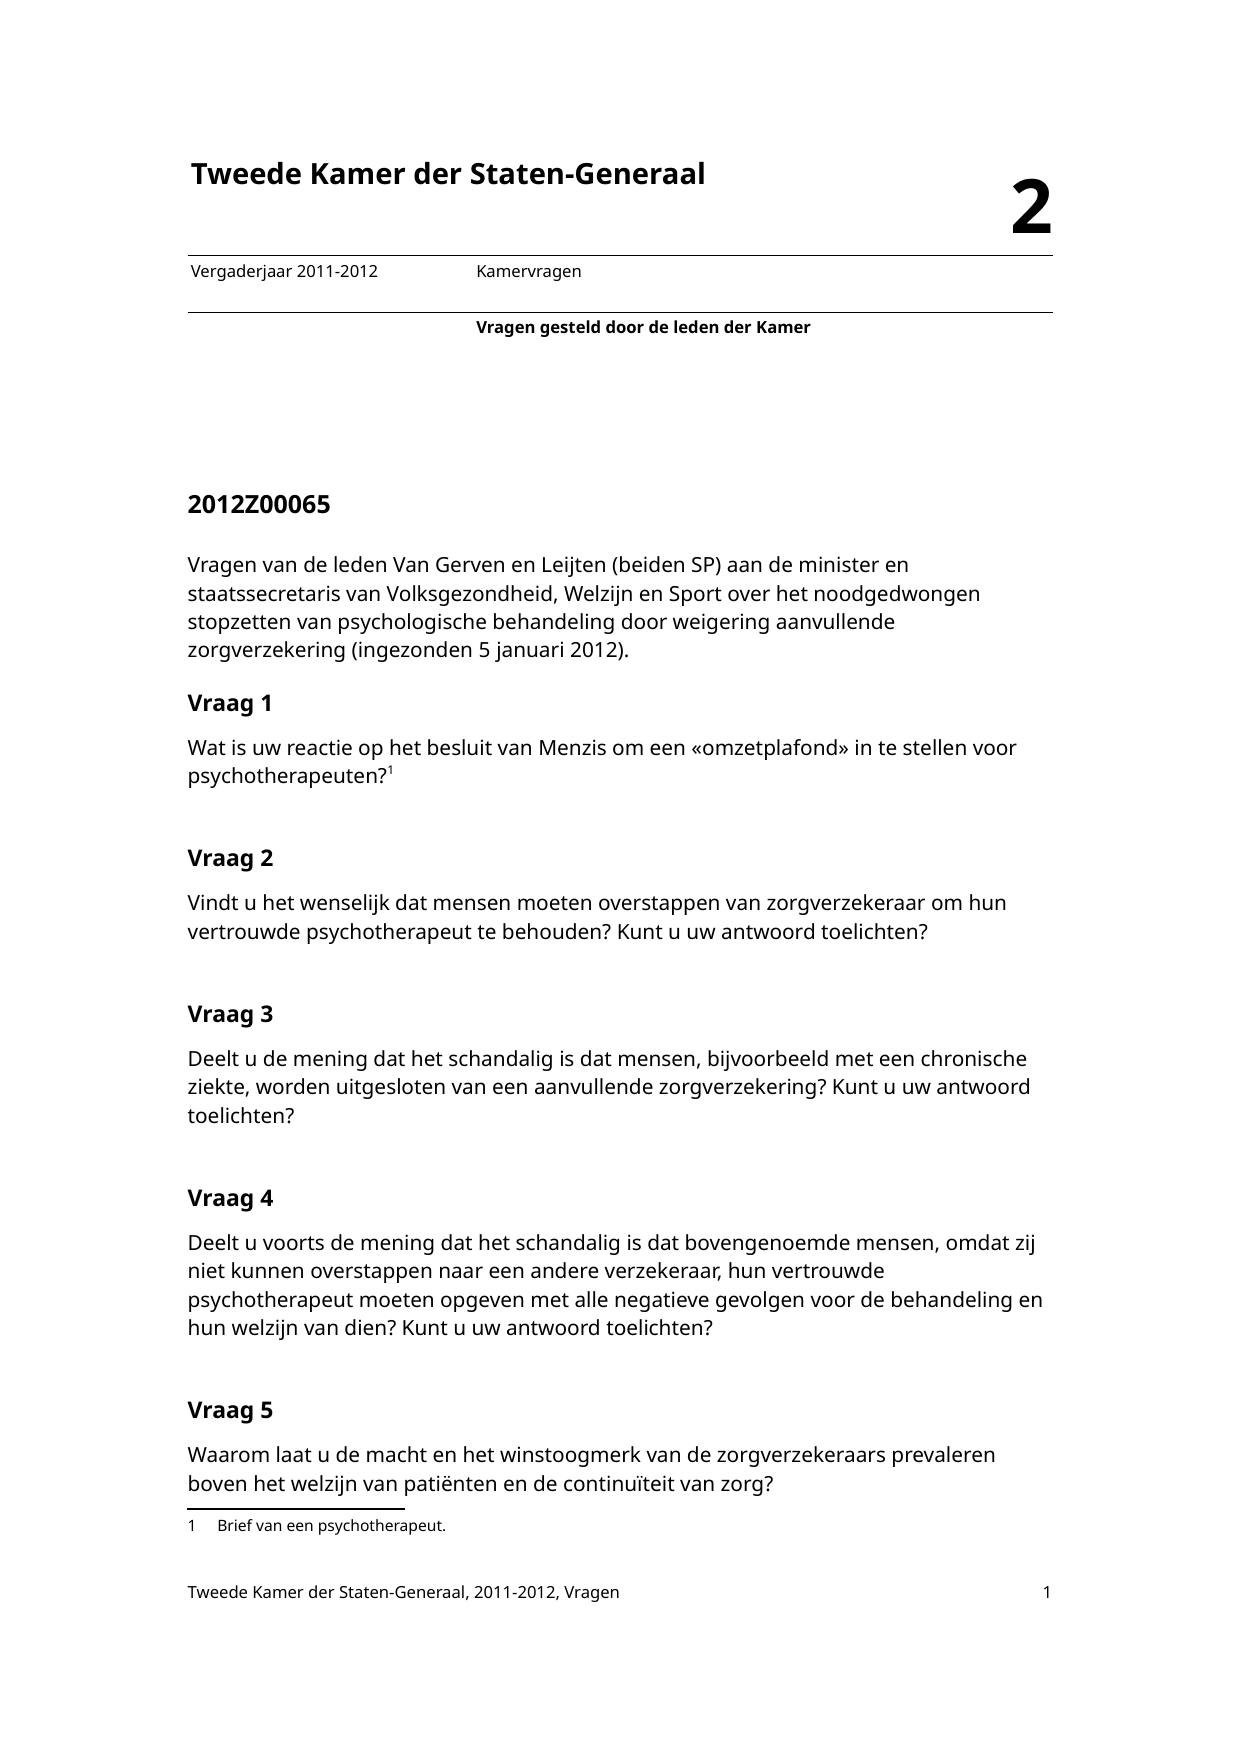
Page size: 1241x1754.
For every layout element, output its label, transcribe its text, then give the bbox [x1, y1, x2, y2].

table_header 2 [880, 150, 1053, 255]
text Vindt u het wenselijk dat mensen moeten overstappen van zorgverzekeraar om hun vertrouwde psychotherapeut te behouden? Kunt u uw antwoord toelichten? [187, 888, 1053, 945]
subtitle Vraag 4 [187, 1182, 1053, 1213]
text Wat is uw reactie op het besluit van Menzis om een «omzetplafond» in te stellen voor psychotherapeuten? [187, 733, 1053, 790]
text 2012Z00065 [187, 487, 1053, 521]
text Deelt u voorts de mening dat het schandalig is dat bovengenoemde mensen, omdat zij niet kunnen overstappen naar een andere verzekeraar, hun vertrouwde psychotherapeut moeten opgeven met alle negatieve gevolgen voor de behandeling en hun welzijn van dien? Kunt u uw antwoord toelichten? [187, 1228, 1053, 1342]
text Waarom laat u de macht en het winstoogmerk van de zorgverzekeraars prevaleren boven het welzijn van patiënten en de continuïteit van zorg? [187, 1441, 1053, 1497]
table_cell Kamervragen [473, 256, 1053, 312]
table_cell [188, 313, 473, 339]
text Brief van een psychotherapeut. [187, 1508, 1053, 1536]
subtitle Vraag 3 [187, 998, 1053, 1029]
table_header Tweede Kamer der Staten-Generaal [188, 150, 879, 255]
subtitle Vraag 1 [187, 687, 1053, 718]
subtitle Vraag 5 [187, 1394, 1053, 1426]
table_cell Vragen gesteld door de leden der Kamer [473, 313, 1053, 339]
subtitle Vraag 2 [187, 842, 1053, 873]
text Deelt u de mening dat het schandalig is dat mensen, bijvoorbeeld met een chronische ziekte, worden uitgesloten van een aanvullende zorgverzekering? Kunt u uw antwoord toelichten? [187, 1044, 1053, 1129]
table_cell Vergaderjaar 2011-2012 [188, 256, 473, 312]
text Vragen van de leden Van Gerven en Leijten (beiden SP) aan de minister en staatssecretaris van Volksgezondheid, Welzijn en Sport over het noodgedwongen stopzetten van psychologische behandeling door weigering aanvullende zorgverzekering (ingezonden 5 januari 2012). [187, 550, 1053, 664]
